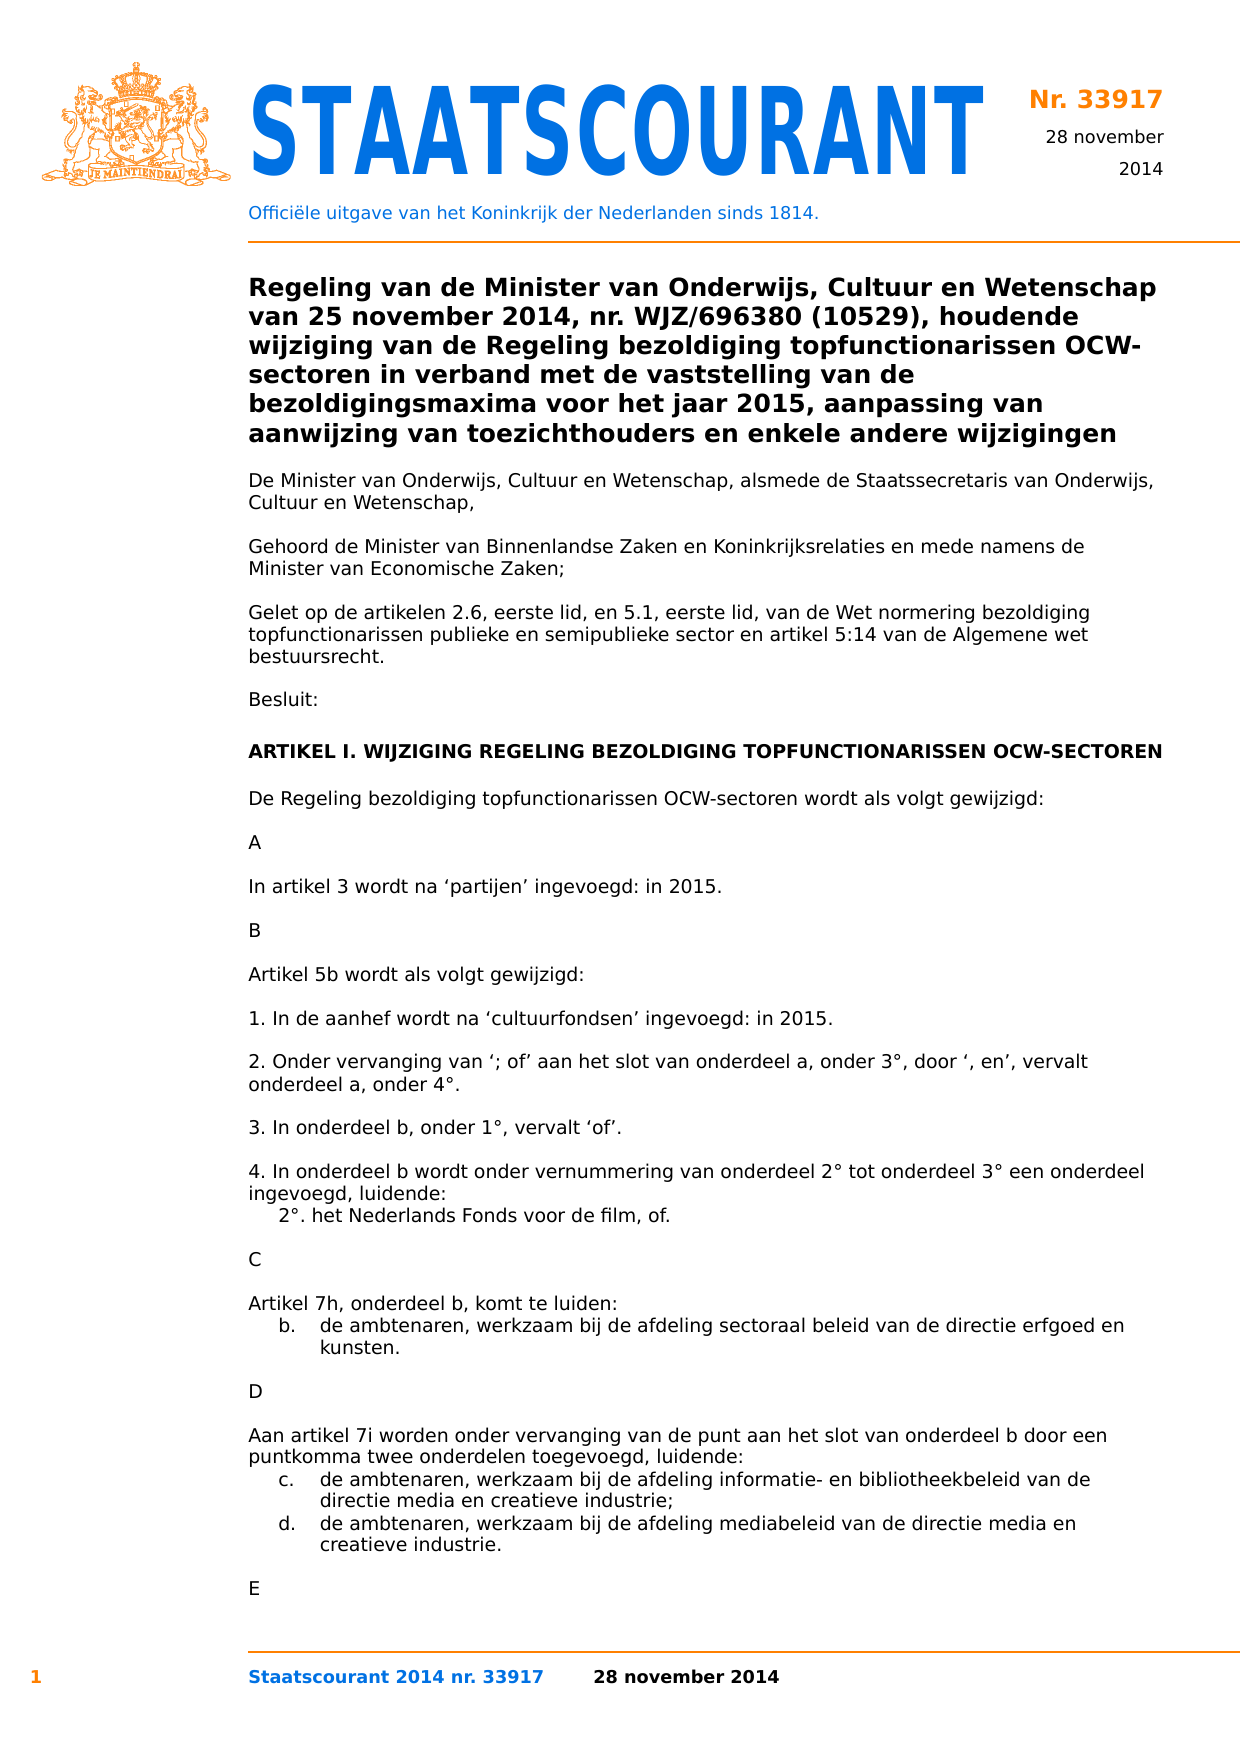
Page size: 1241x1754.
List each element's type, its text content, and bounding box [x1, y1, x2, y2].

text 1. In de aanhef wordt na ‘cultuurfondsen’ ingevoegd: in 2015. [248, 1008, 1163, 1029]
text 2. Onder vervanging van ‘; of’ aan het slot van onderdeel a, onder 3°, door ‘, en’, vervalt onderdeel a, onder 4°. [248, 1051, 1163, 1095]
text 3. In onderdeel b, onder 1°, vervalt ‘of’. [248, 1117, 1163, 1139]
table_header [25, 62, 248, 241]
text Artikel 7h, onderdeel b, komt te luiden: [248, 1293, 1163, 1315]
subtitle Regeling van de Minister van Onderwijs, Cultuur en Wetenschap van 25 november 2014, nr. WJZ/696380 (10529), houdende wijziging van de Regeling bezoldiging topfunctionarissen OCW-sectoren in verband met de vaststelling van de bezoldigingsmaxima voor het jaar 2015, aanpassing van aanwijzing van toezichthouders en enkele andere wijzigingen [248, 273, 1163, 448]
table_cell 2014 [998, 153, 1240, 203]
text C [248, 1249, 1163, 1271]
text E [248, 1578, 1163, 1600]
table_header Nr. 33917 [998, 62, 1240, 121]
text 2°. het Nederlands Fonds voor de film, of. [278, 1205, 1163, 1227]
text Besluit: [248, 689, 1163, 711]
picture [41, 62, 231, 186]
text A [248, 832, 1163, 854]
text 4. In onderdeel b wordt onder vernummering van onderdeel 2° tot onderdeel 3° een onderdeel ingevoegd, luidende: [248, 1161, 1163, 1205]
text d. de ambtenaren, werkzaam bij de afdeling mediabeleid van de directie media en creatieve industrie. [278, 1512, 1163, 1556]
table_cell Officiële uitgave van het Koninkrijk der Nederlanden sinds 1814. [248, 203, 1240, 241]
table_header STAATSCOURANT [248, 62, 998, 203]
text Gehoord de Minister van Binnenlandse Zaken en Koninkrijksrelaties en mede namens de Minister van Economische Zaken; [248, 536, 1163, 580]
text B [248, 920, 1163, 942]
text Gelet op de artikelen 2.6, eerste lid, en 5.1, eerste lid, van de Wet normering bezoldiging topfunctionarissen publieke en semipublieke sector en artikel 5:14 van de Algemene wet bestuursrecht. [248, 602, 1163, 667]
text Aan artikel 7i worden onder vervanging van de punt aan het slot van onderdeel b door een puntkomma twee onderdelen toegevoegd, luidende: [248, 1424, 1163, 1468]
text De Regeling bezoldiging topfunctionarissen OCW-sectoren wordt als volgt gewijzigd: [248, 788, 1163, 810]
text Artikel 5b wordt als volgt gewijzigd: [248, 964, 1163, 986]
text b. de ambtenaren, werkzaam bij de afdeling sectoraal beleid van de directie erfgoed en kunsten. [278, 1315, 1163, 1359]
text In artikel 3 wordt na ‘partijen’ ingevoegd: in 2015. [248, 876, 1163, 898]
table_cell 28 november [998, 121, 1240, 153]
text D [248, 1381, 1163, 1403]
text c. de ambtenaren, werkzaam bij de afdeling informatie- en bibliotheekbeleid van de directie media en creatieve industrie; [278, 1468, 1163, 1512]
text De Minister van Onderwijs, Cultuur en Wetenschap, alsmede de Staatssecretaris van Onderwijs, Cultuur en Wetenschap, [248, 470, 1163, 514]
subtitle ARTIKEL I. WIJZIGING REGELING BEZOLDIGING TOPFUNCTIONARISSEN OCW-SECTOREN [248, 741, 1163, 763]
